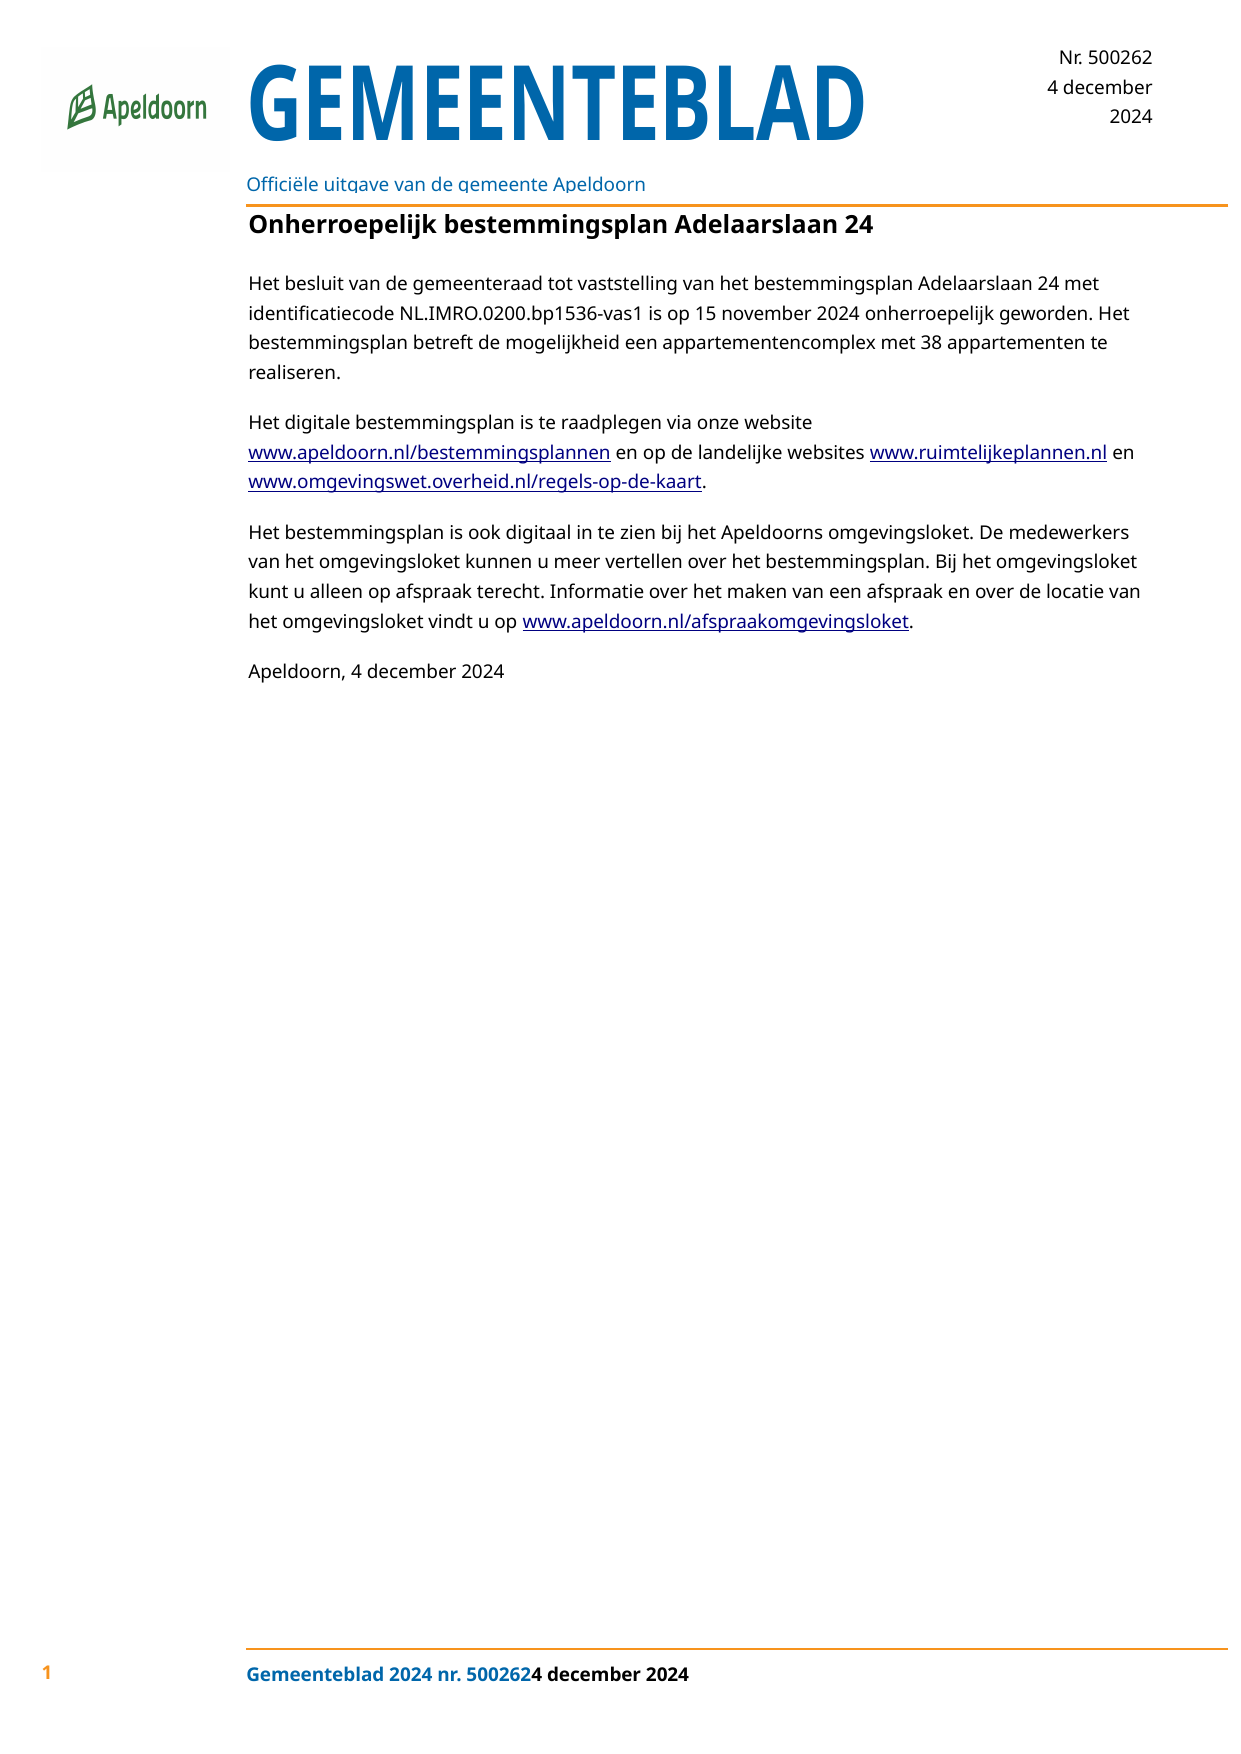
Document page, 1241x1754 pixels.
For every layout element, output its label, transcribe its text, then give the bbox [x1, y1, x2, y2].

text Het digitale bestemmingsplan is te raadplegen via onze website www.apeldoorn.nl/bestemmingsplannen en op de landelijke websites www.ruimtelijkeplannen.nl en www.omgevingswet.overheid.nl/regels-op-de-kaart. [248, 409, 1152, 494]
text Het besluit van de gemeenteraad tot vaststelling van het bestemmingsplan Adelaarslaan 24 met identificatiecode NL.IMRO.0200.bp1536-vas1 is op 15 november 2024 onherroepelijk geworden. Het bestemmingsplan betreft de mogelijkheid een appartementencomplex met 38 appartementen te realiseren. [248, 270, 1152, 385]
text Onherroepelijk bestemmingsplan Adelaarslaan 24 [248, 207, 1152, 241]
picture [41, 47, 231, 172]
text Het bestemmingsplan is ook digitaal in te zien bij het Apeldoorns omgevingsloket. De medewerkers van het omgevingsloket kunnen u meer vertellen over het bestemmingsplan. Bij het omgevingsloket kunt u alleen op afspraak terecht. Informatie over het maken van een afspraak en over de locatie van het omgevingsloket vindt u op www.apeldoorn.nl/afspraakomgevingsloket. [248, 519, 1152, 633]
text Apeldoorn, 4 december 2024 [248, 658, 1152, 684]
